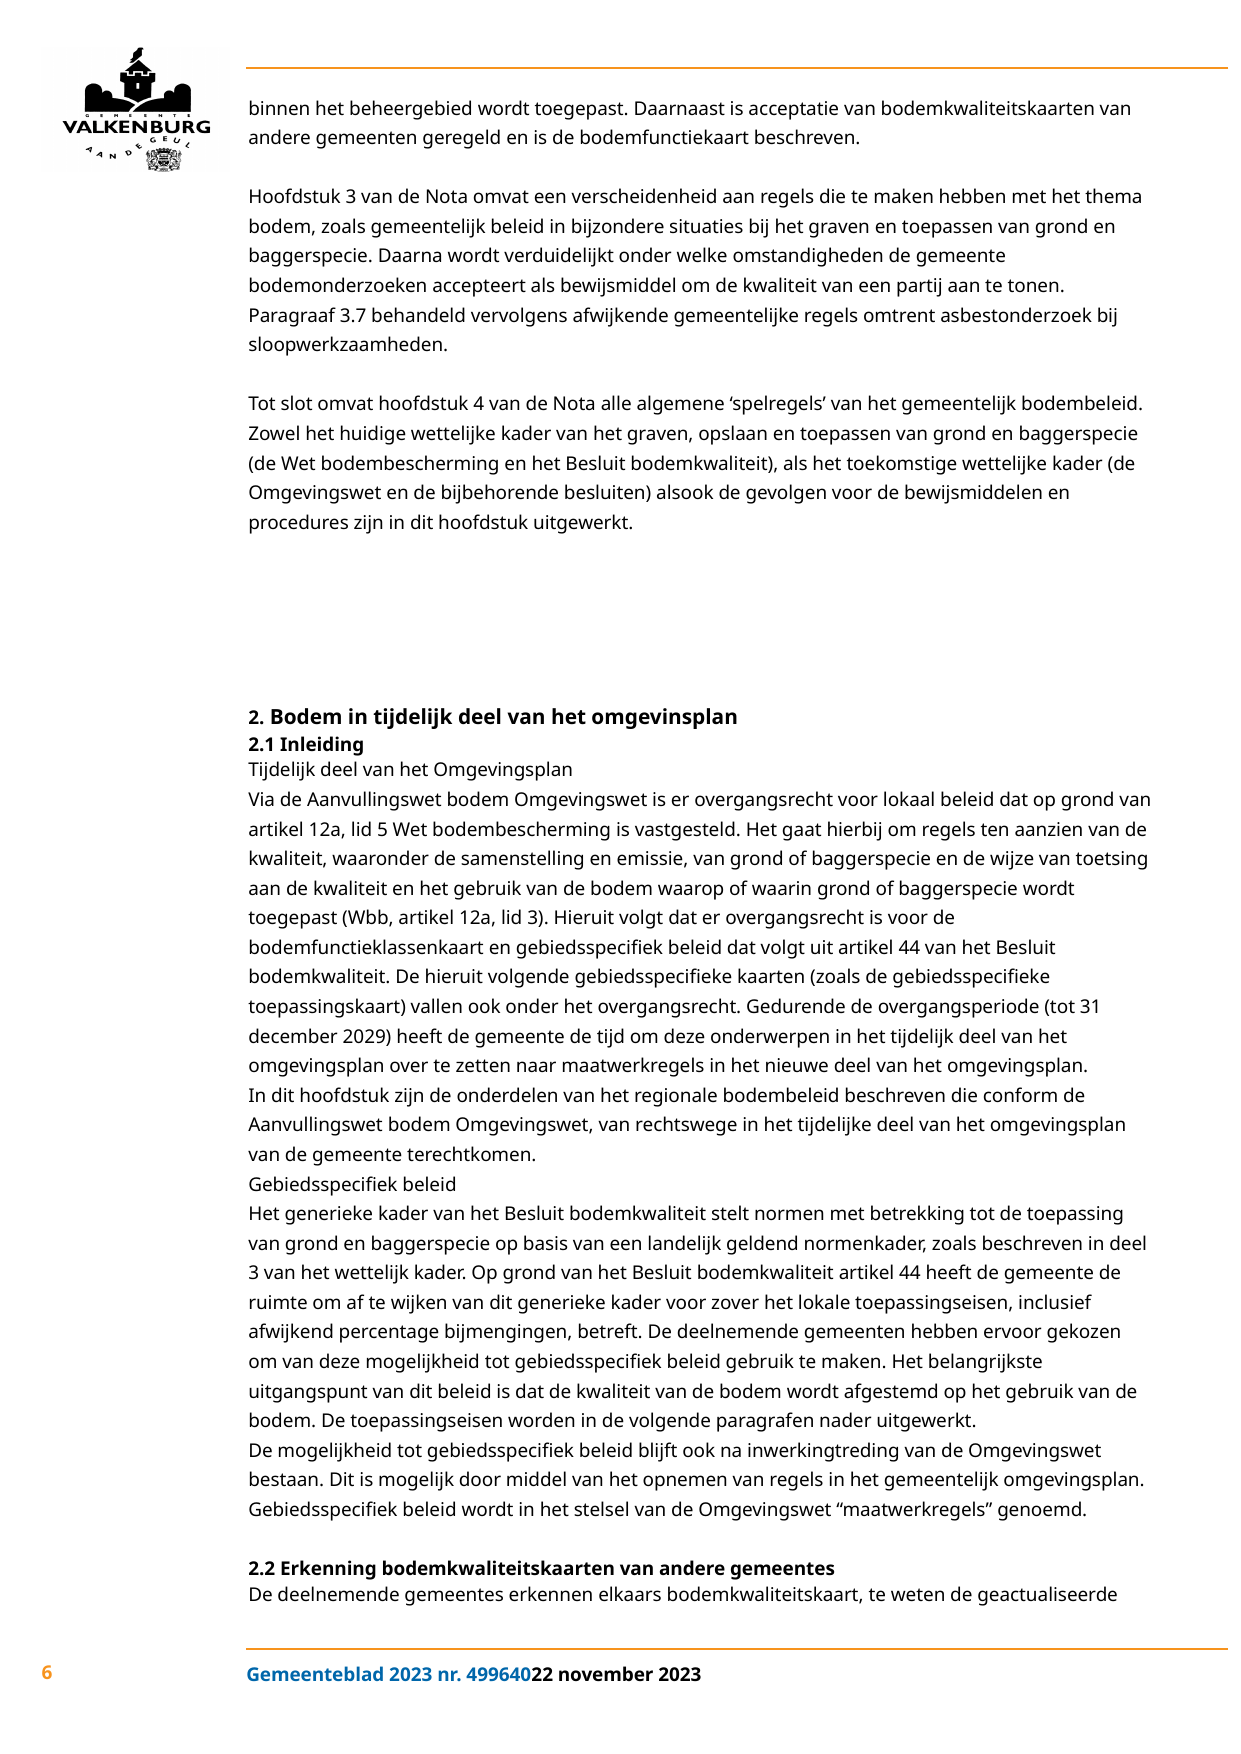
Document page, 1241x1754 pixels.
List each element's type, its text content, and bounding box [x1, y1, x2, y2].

text 2.2 Erkenning bodemkwaliteitskaarten van andere gemeentes [248, 1555, 1152, 1581]
text In dit hoofdstuk zijn de onderdelen van het regionale bodembeleid beschreven die conform de Aanvullingswet bodem Omgevingswet, van rechtswege in het tijdelijke deel van het omgevingsplan van de gemeente terechtkomen. [248, 1082, 1152, 1167]
text Gebiedsspecifiek beleid [248, 1171, 1152, 1197]
text binnen het beheergebied wordt toegepast. Daarnaast is acceptatie van bodemkwaliteitskaarten van andere gemeenten geregeld en is de bodemfunctiekaart beschreven. [248, 95, 1152, 150]
text De mogelijkheid tot gebiedsspecifiek beleid blijft ook na inwerkingtreding van de Omgevingswet bestaan. Dit is mogelijk door middel van het opnemen van regels in het gemeentelijk omgevingsplan. Gebiedsspecifiek beleid wordt in het stelsel van de Omgevingswet “maatwerkregels” genoemd. [248, 1437, 1152, 1522]
text Tijdelijk deel van het Omgevingsplan [248, 757, 1152, 782]
text Tot slot omvat hoofdstuk 4 van de Nota alle algemene ‘spelregels’ van het gemeentelijk bodembeleid. Zowel het huidige wettelijke kader van het graven, opslaan en toepassen van grond en baggerspecie (de Wet bodembescherming en het Besluit bodemkwaliteit), als het toekomstige wettelijke kader (de Omgevingswet en de bijbehorende besluiten) alsook de gevolgen voor de bewijsmiddelen en procedures zijn in dit hoofdstuk uitgewerkt. [248, 391, 1152, 535]
text 2.1 Inleiding [248, 731, 1152, 757]
text Het generieke kader van het Besluit bodemkwaliteit stelt normen met betrekking tot de toepassing van grond en baggerspecie op basis van een landelijk geldend normenkader, zoals beschreven in deel 3 van het wettelijk kader. Op grond van het Besluit bodemkwaliteit artikel 44 heeft de gemeente de ruimte om af te wijken van dit generieke kader voor zover het lokale toepassingseisen, inclusief afwijkend percentage bijmengingen, betreft. De deelnemende gemeenten hebben ervoor gekozen om van deze mogelijkheid tot gebiedsspecifiek beleid gebruik te maken. Het belangrijkste uitgangspunt van dit beleid is dat de kwaliteit van de bodem wordt afgestemd op het gebruik van de bodem. De toepassingseisen worden in de volgende paragrafen nader uitgewerkt. [248, 1200, 1152, 1433]
text Hoofdstuk 3 van de Nota omvat een verscheidenheid aan regels die te maken hebben met het thema bodem, zoals gemeentelijk beleid in bijzondere situaties bij het graven en toepassen van grond en baggerspecie. Daarna wordt verduidelijkt onder welke omstandigheden de gemeente bodemonderzoeken accepteert als bewijsmiddel om de kwaliteit van een partij aan te tonen. Paragraaf 3.7 behandeld vervolgens afwijkende gemeentelijke regels omtrent asbestonderzoek bij sloopwerkzaamheden. [248, 183, 1152, 357]
text 2. Bodem in tijdelijk deel van het omgevinsplan [248, 702, 1152, 731]
text De deelnemende gemeentes erkennen elkaars bodemkwaliteitskaart, te weten de geactualiseerde [248, 1581, 1152, 1607]
text Via de Aanvullingswet bodem Omgevingswet is er overgangsrecht voor lokaal beleid dat op grond van artikel 12a, lid 5 Wet bodembescherming is vastgesteld. Het gaat hierbij om regels ten aanzien van de kwaliteit, waaronder de samenstelling en emissie, van grond of baggerspecie en de wijze van toetsing aan de kwaliteit en het gebruik van de bodem waarop of waarin grond of baggerspecie wordt toegepast (Wbb, artikel 12a, lid 3). Hieruit volgt dat er overgangsrecht is voor de bodemfunctieklassenkaart en gebiedsspecifiek beleid dat volgt uit artikel 44 van het Besluit bodemkwaliteit. De hieruit volgende gebiedsspecifieke kaarten (zoals de gebiedsspecifieke toepassingskaart) vallen ook onder het overgangsrecht. Gedurende de overgangsperiode (tot 31 december 2029) heeft de gemeente de tijd om deze onderwerpen in het tijdelijk deel van het omgevingsplan over te zetten naar maatwerkregels in het nieuwe deel van het omgevingsplan. [248, 786, 1152, 1078]
picture [41, 47, 231, 172]
